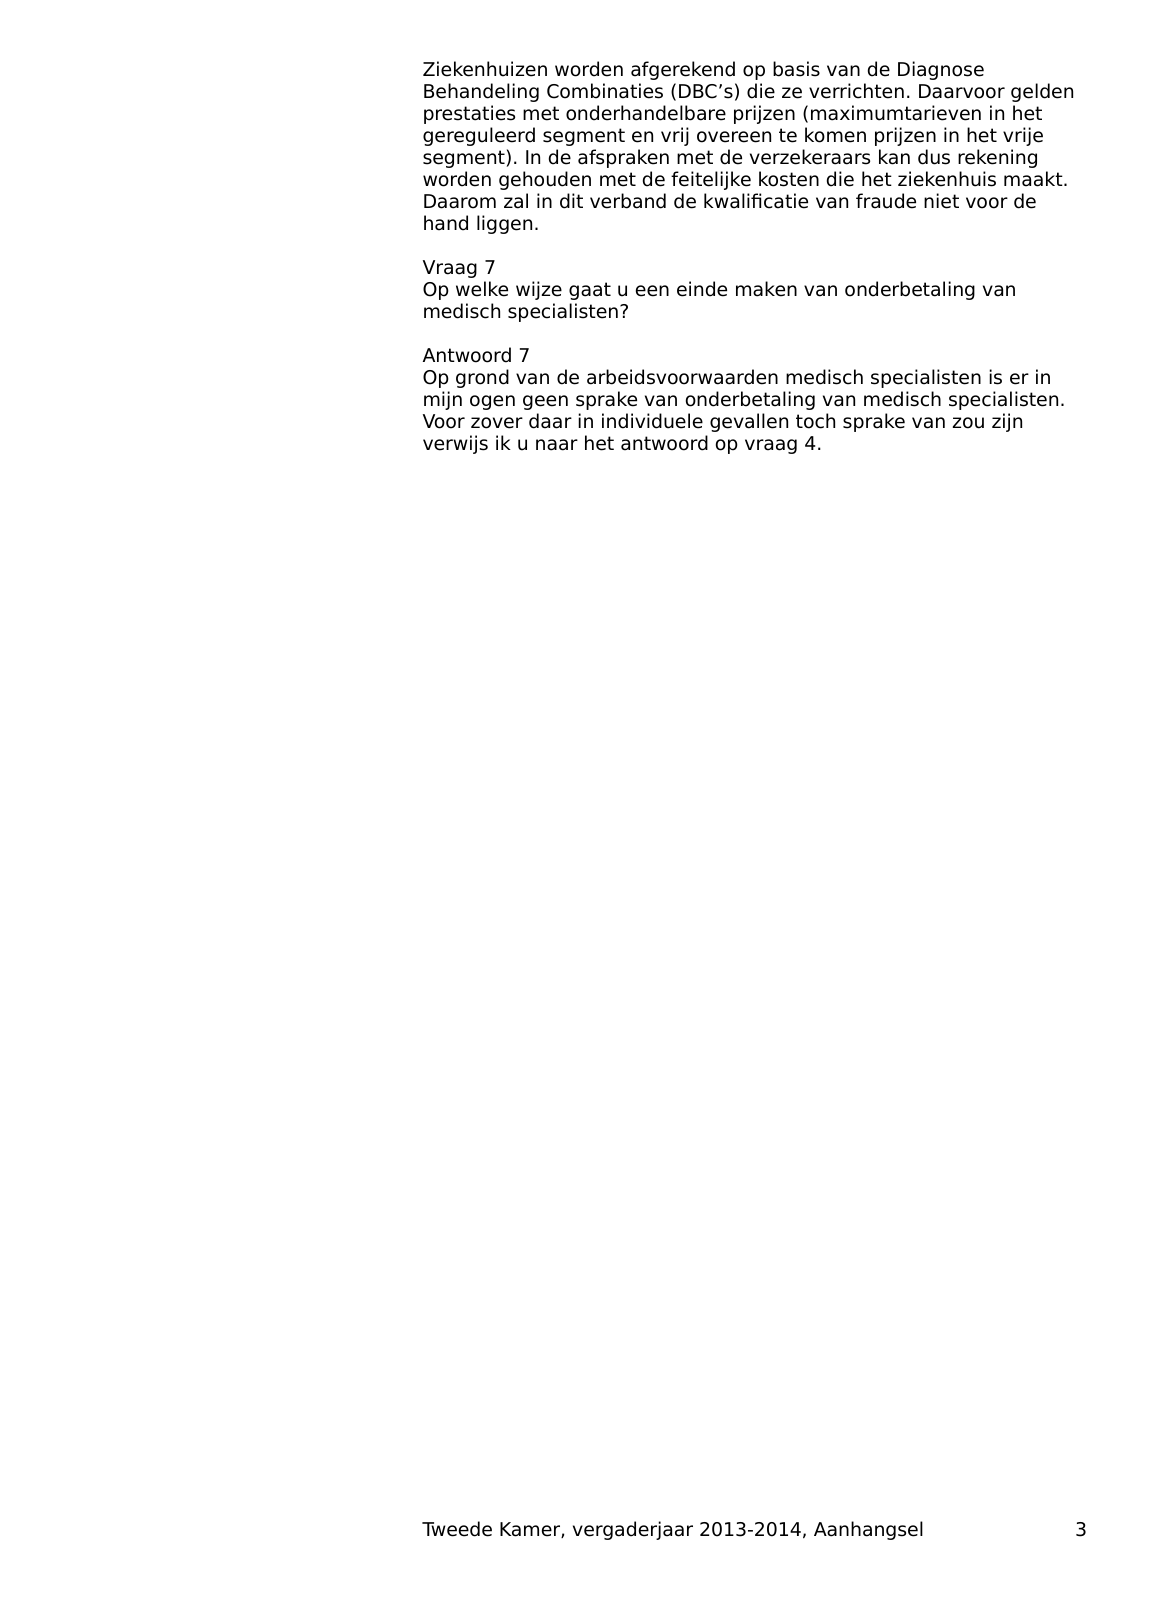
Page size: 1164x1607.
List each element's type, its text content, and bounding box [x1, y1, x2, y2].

text Ziekenhuizen worden afgerekend op basis van de Diagnose Behandeling Combinaties (DBC’s) die ze verrichten. Daarvoor gelden prestaties met onderhandelbare prijzen (maximumtarieven in het gereguleerd segment en vrij overeen te komen prijzen in het vrije segment). In de afspraken met de verzekeraars kan dus rekening worden gehouden met de feitelijke kosten die het ziekenhuis maakt. Daarom zal in dit verband de kwalificatie van fraude niet voor de hand liggen. [422, 59, 1087, 235]
text Op grond van de arbeidsvoorwaarden medisch specialisten is er in mijn ogen geen sprake van onderbetaling van medisch specialisten. Voor zover daar in individuele gevallen toch sprake van zou zijn verwijs ik u naar het antwoord op vraag 4. [422, 367, 1087, 455]
text Antwoord 7 [422, 345, 1087, 367]
text Vraag 7 [422, 257, 1087, 279]
text Op welke wijze gaat u een einde maken van onderbetaling van medisch specialisten? [422, 279, 1087, 323]
